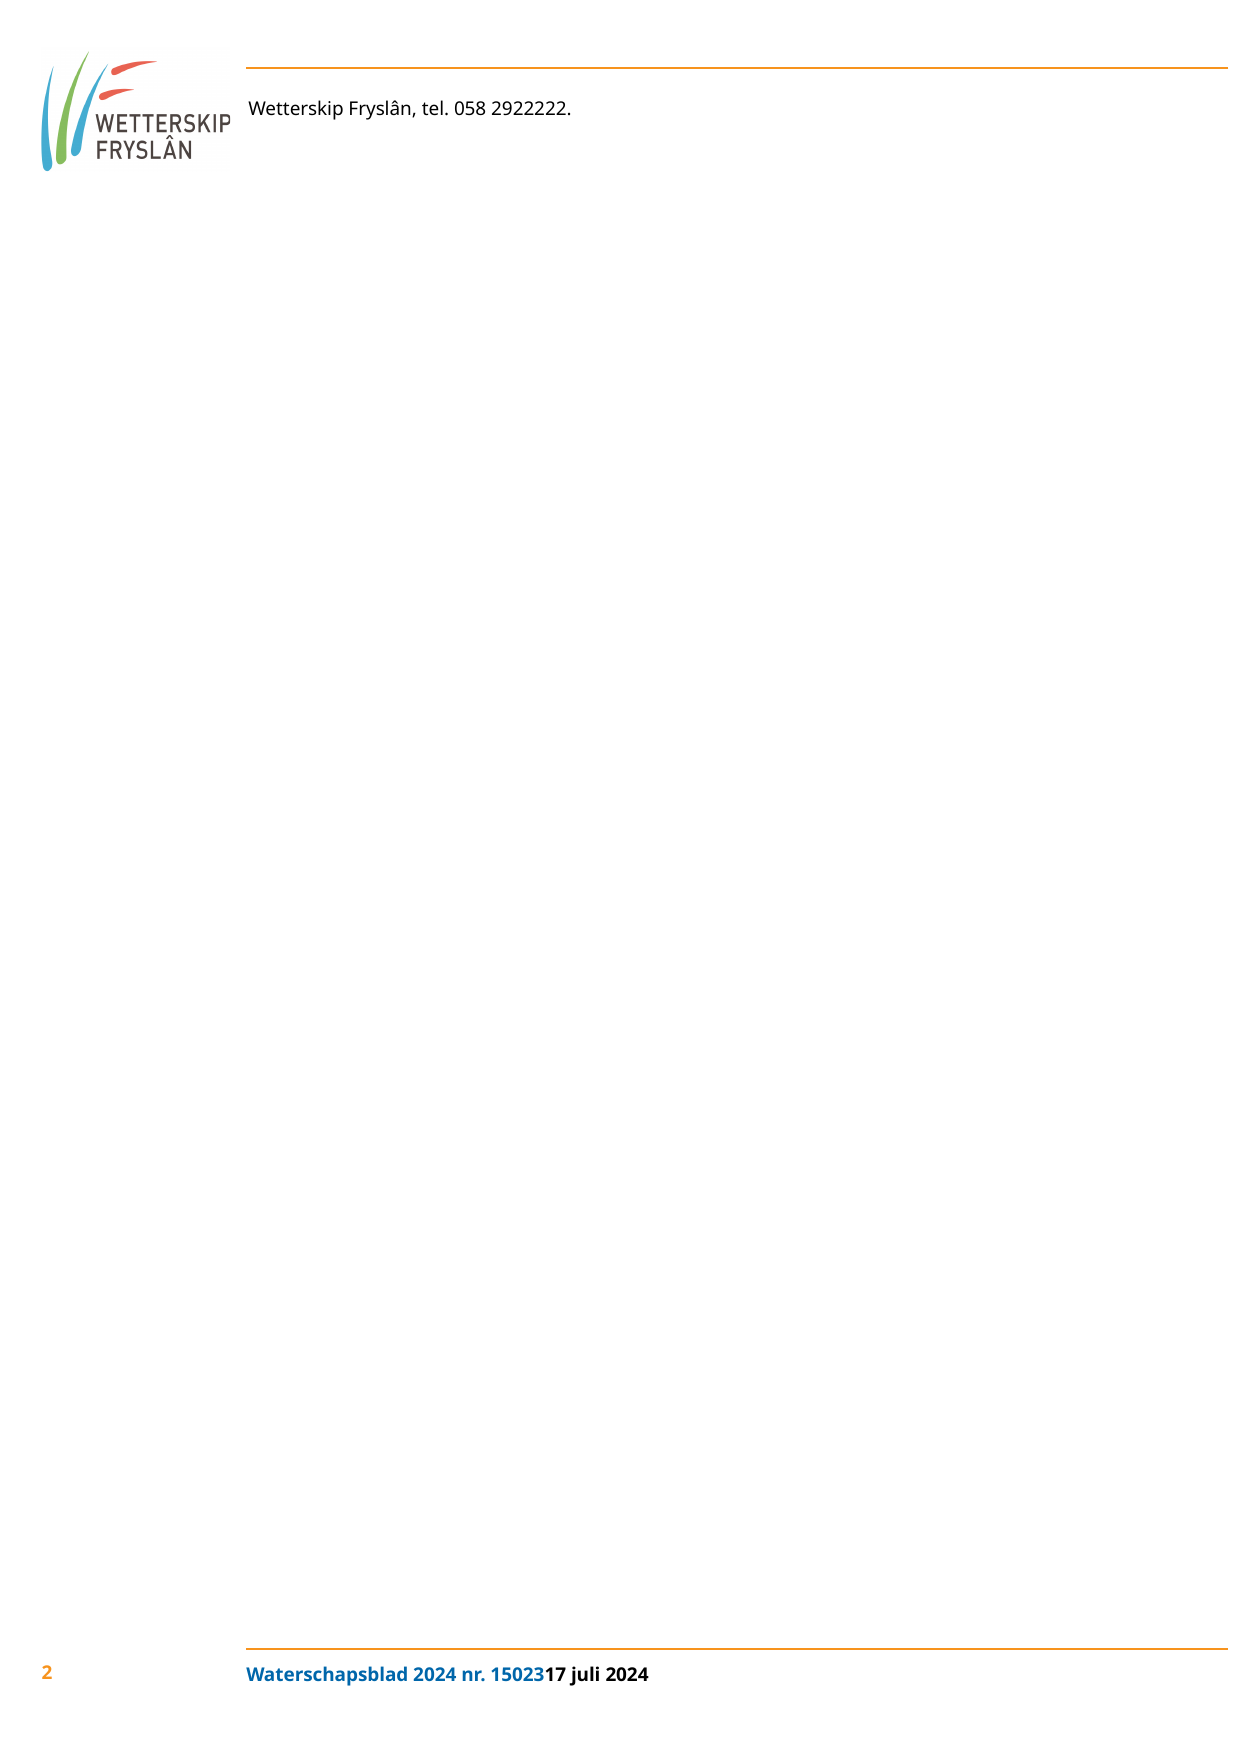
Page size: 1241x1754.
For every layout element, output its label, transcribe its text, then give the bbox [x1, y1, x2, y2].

text Wetterskip Fryslân, tel. 058 2922222. [248, 95, 1152, 121]
picture [41, 47, 231, 172]
